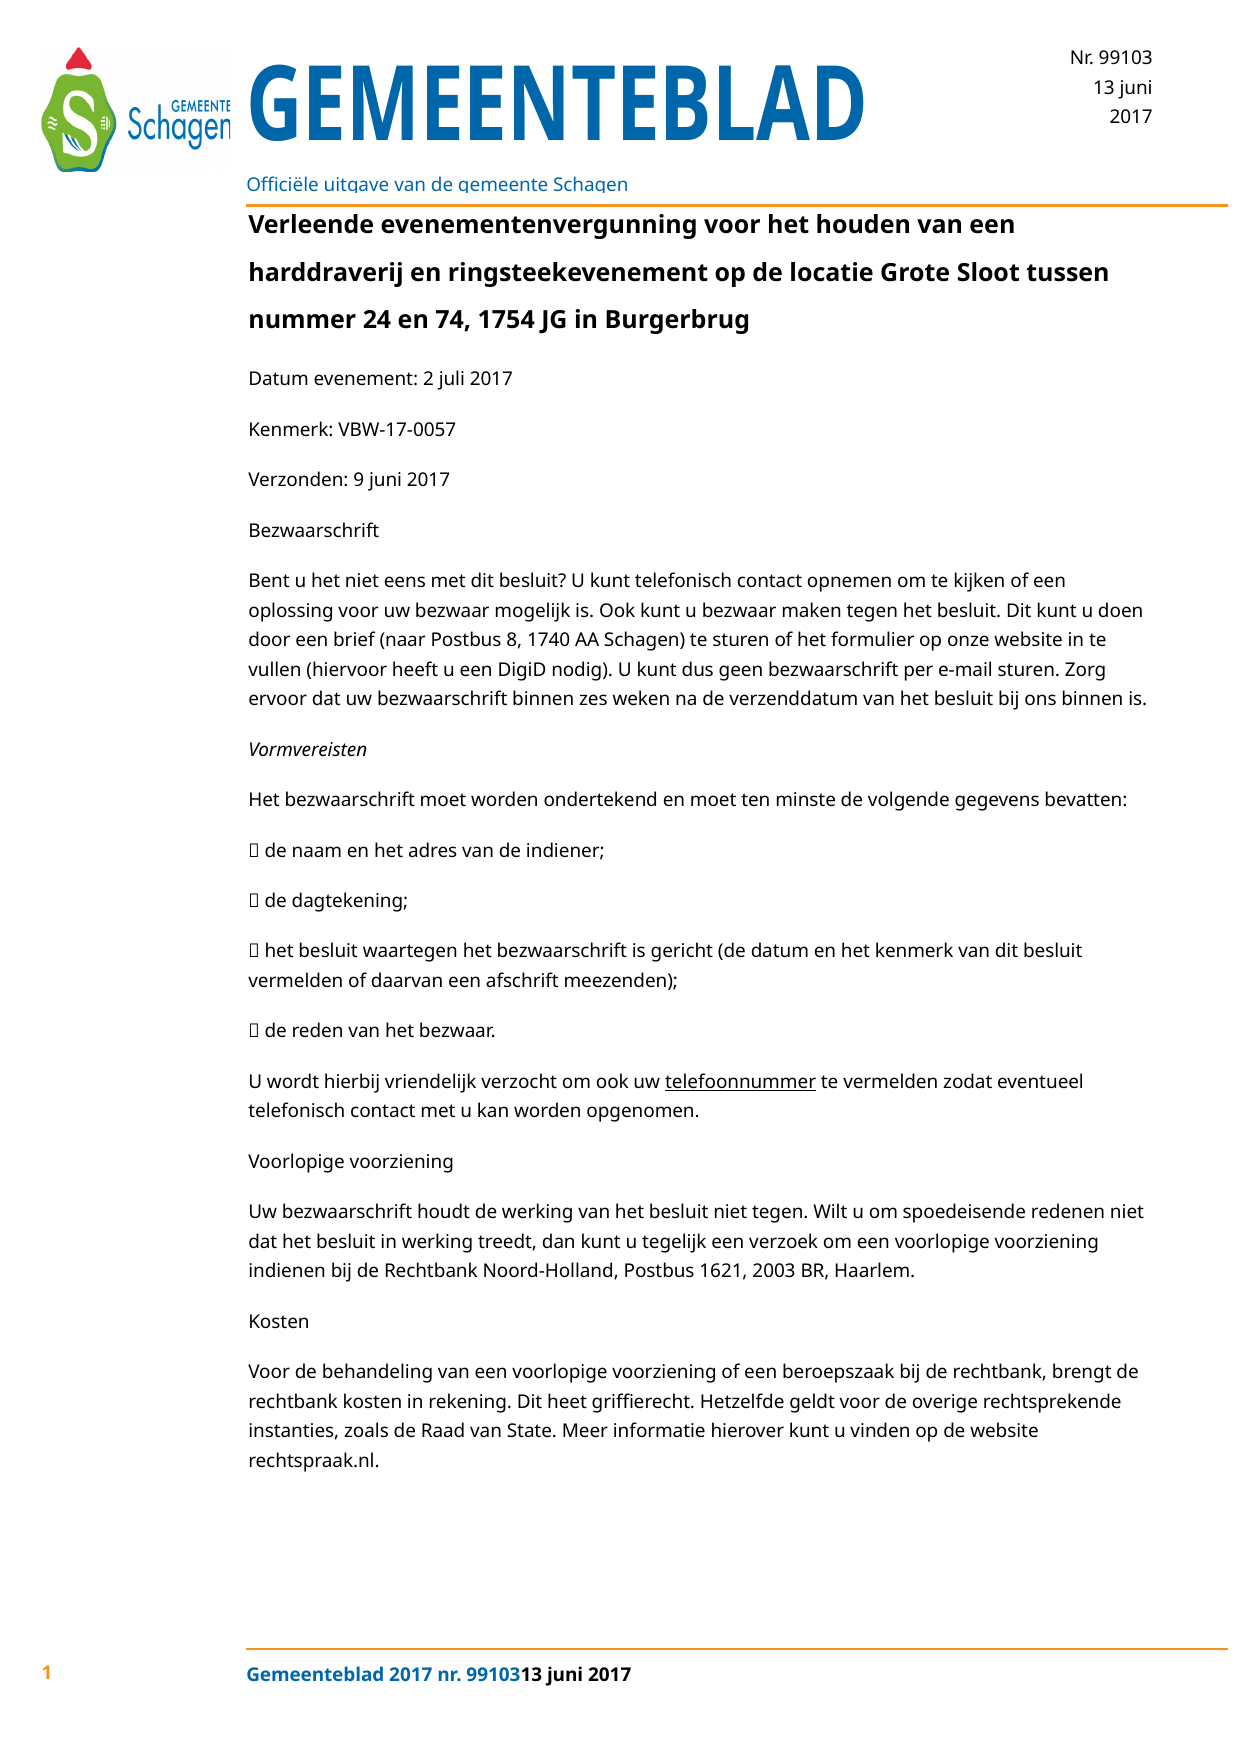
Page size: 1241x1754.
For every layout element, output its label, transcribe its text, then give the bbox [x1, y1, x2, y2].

text  de dagtekening; [248, 887, 1152, 913]
text Kenmerk: VBW-17-0057 [248, 416, 1152, 442]
text Bent u het niet eens met dit besluit? U kunt telefonisch contact opnemen om te kijken of een oplossing voor uw bezwaar mogelijk is. Ook kunt u bezwaar maken tegen het besluit. Dit kunt u doen door een brief (naar Postbus 8, 1740 AA Schagen) te sturen of het formulier op onze website in te vullen (hiervoor heeft u een DigiD nodig). U kunt dus geen bezwaarschrift per e-mail sturen. Zorg ervoor dat uw bezwaarschrift binnen zes weken na de verzenddatum van het besluit bij ons binnen is. [248, 567, 1152, 711]
text  de reden van het bezwaar. [248, 1018, 1152, 1043]
text U wordt hierbij vriendelijk verzocht om ook uw telefoonnummer te vermelden zodat eventueel telefonisch contact met u kan worden opgenomen. [248, 1068, 1152, 1123]
text Vormvereisten [248, 736, 1152, 762]
text Verzonden: 9 juni 2017 [248, 466, 1152, 492]
picture [41, 47, 231, 172]
text  de naam en het adres van de indiener; [248, 837, 1152, 862]
text Datum evenement: 2 juli 2017 [248, 366, 1152, 391]
text Verleende evenementenvergunning voor het houden van een harddraverij en ringsteekevenement op de locatie Grote Sloot tussen nummer 24 en 74, 1754 JG in Burgerbrug [248, 207, 1152, 336]
text Kosten [248, 1308, 1152, 1334]
text Het bezwaarschrift moet worden ondertekend en moet ten minste de volgende gegevens bevatten: [248, 786, 1152, 812]
text Bezwaarschrift [248, 517, 1152, 542]
text Voorlopige voorziening [248, 1148, 1152, 1174]
text Voor de behandeling van een voorlopige voorziening of een beroepszaak bij de rechtbank, brengt de rechtbank kosten in rekening. Dit heet griffierecht. Hetzelfde geldt voor de overige rechtsprekende instanties, zoals de Raad van State. Meer informatie hierover kunt u vinden op de website rechtspraak.nl. [248, 1358, 1152, 1473]
text  het besluit waartegen het bezwaarschrift is gericht (de datum en het kenmerk van dit besluit vermelden of daarvan een afschrift meezenden); [248, 938, 1152, 993]
text Uw bezwaarschrift houdt de werking van het besluit niet tegen. Wilt u om spoedeisende redenen niet dat het besluit in werking treedt, dan kunt u tegelijk een verzoek om een voorlopige voorziening indienen bij de Rechtbank Noord-Holland, Postbus 1621, 2003 BR, Haarlem. [248, 1198, 1152, 1283]
